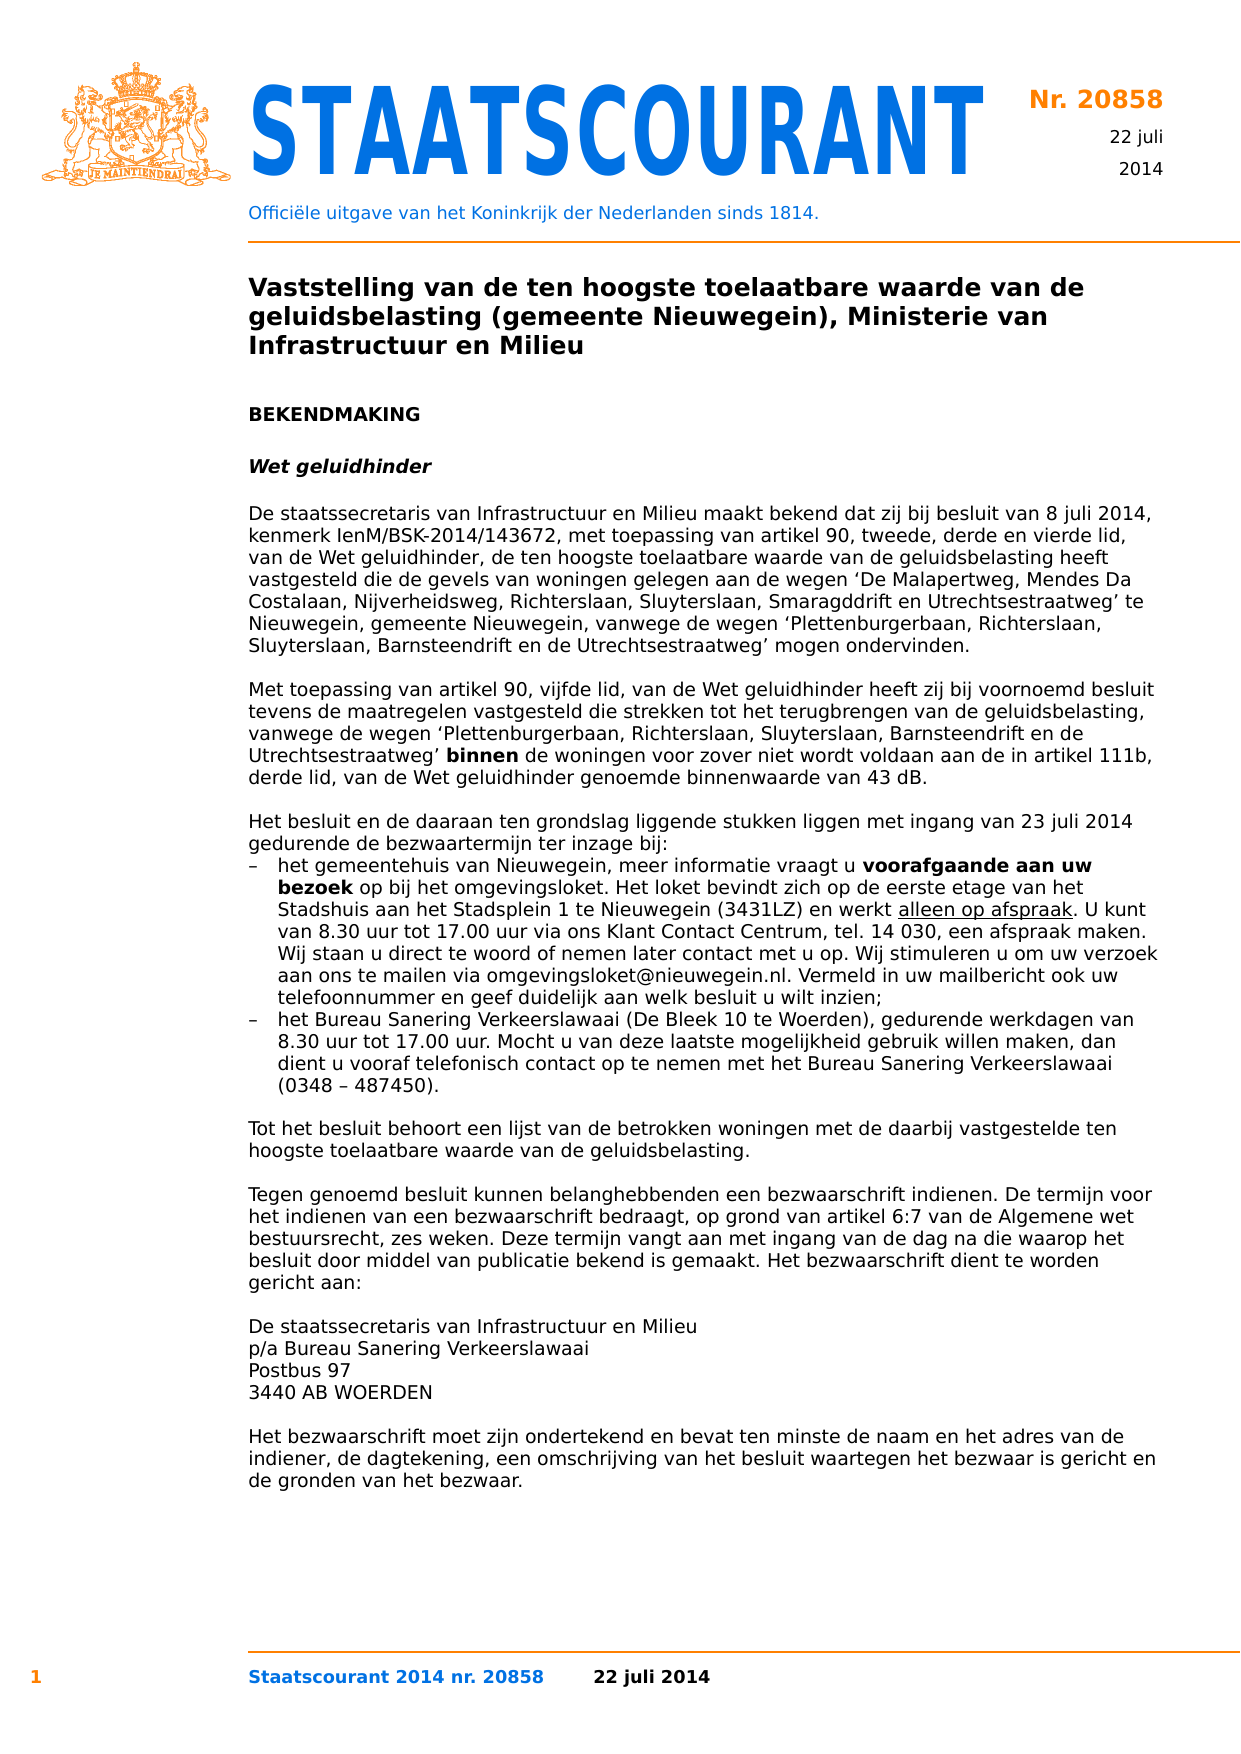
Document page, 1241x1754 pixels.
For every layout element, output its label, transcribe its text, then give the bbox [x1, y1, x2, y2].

text – het gemeentehuis van Nieuwegein, meer informatie vraagt u voorafgaande aan uw bezoek op bij het omgevingsloket. Het loket bevindt zich op de eerste etage van het Stadshuis aan het Stadsplein 1 te Nieuwegein (3431LZ) en werkt alleen op afspraak. U kunt van 8.30 uur tot 17.00 uur via ons Klant Contact Centrum, tel. 14 030, een afspraak maken. Wij staan u direct te woord of nemen later contact met u op. Wij stimuleren u om uw verzoek aan ons te mailen via omgevingsloket@nieuwegein.nl. Vermeld in uw mailbericht ook uw telefoonnummer en geef duidelijk aan welk besluit u wilt inzien; [248, 855, 1163, 1008]
text Tot het besluit behoort een lijst van de betrokken woningen met de daarbij vastgestelde ten hoogste toelaatbare waarde van de geluidsbelasting. [248, 1118, 1163, 1162]
table_header [25, 62, 248, 241]
table_header STAATSCOURANT [248, 62, 998, 203]
text p/a Bureau Sanering Verkeerslawaai [248, 1338, 1163, 1360]
subtitle Vaststelling van de ten hoogste toelaatbare waarde van de geluidsbelasting (gemeente Nieuwegein), Ministerie van Infrastructuur en Milieu [248, 273, 1163, 361]
text Het bezwaarschrift moet zijn ondertekend en bevat ten minste de naam en het adres van de indiener, de dagtekening, een omschrijving van het besluit waartegen het bezwaar is gericht en de gronden van het bezwaar. [248, 1426, 1163, 1492]
text – het Bureau Sanering Verkeerslawaai (De Bleek 10 te Woerden), gedurende werkdagen van 8.30 uur tot 17.00 uur. Mocht u van deze laatste mogelijkheid gebruik willen maken, dan dient u vooraf telefonisch contact op te nemen met het Bureau Sanering Verkeerslawaai (0348 – 487450). [248, 1008, 1163, 1096]
table_cell 22 juli [998, 121, 1240, 153]
table_header Nr. 20858 [998, 62, 1240, 121]
text De staatssecretaris van Infrastructuur en Milieu [248, 1316, 1163, 1338]
text Postbus 97 [248, 1360, 1163, 1382]
text 3440 AB WOERDEN [248, 1382, 1163, 1404]
subtitle Wet geluidhinder [248, 456, 1163, 478]
picture [41, 62, 231, 186]
text Tegen genoemd besluit kunnen belanghebbenden een bezwaarschrift indienen. De termijn voor het indienen van een bezwaarschrift bedraagt, op grond van artikel 6:7 van de Algemene wet bestuursrecht, zes weken. Deze termijn vangt aan met ingang van de dag na die waarop het besluit door middel van publicatie bekend is gemaakt. Het bezwaarschrift dient te worden gericht aan: [248, 1184, 1163, 1294]
subtitle BEKENDMAKING [248, 404, 1163, 426]
table_cell 2014 [998, 153, 1240, 203]
text Het besluit en de daaraan ten grondslag liggende stukken liggen met ingang van 23 juli 2014 gedurende de bezwaartermijn ter inzage bij: [248, 811, 1163, 855]
text Met toepassing van artikel 90, vijfde lid, van de Wet geluidhinder heeft zij bij voornoemd besluit tevens de maatregelen vastgesteld die strekken tot het terugbrengen van de geluidsbelasting, vanwege de wegen ‘Plettenburgerbaan, Richterslaan, Sluyterslaan, Barnsteendrift en de Utrechtsestraatweg’ binnen de woningen voor zover niet wordt voldaan aan de in artikel 111b, derde lid, van de Wet geluidhinder genoemde binnenwaarde van 43 dB. [248, 679, 1163, 789]
text De staatssecretaris van Infrastructuur en Milieu maakt bekend dat zij bij besluit van 8 juli 2014, kenmerk IenM/BSK-2014/143672, met toepassing van artikel 90, tweede, derde en vierde lid, van de Wet geluidhinder, de ten hoogste toelaatbare waarde van de geluidsbelasting heeft vastgesteld die de gevels van woningen gelegen aan de wegen ‘De Malapertweg, Mendes Da Costalaan, Nijverheidsweg, Richterslaan, Sluyterslaan, Smaragddrift en Utrechtsestraatweg’ te Nieuwegein, gemeente Nieuwegein, vanwege de wegen ‘Plettenburgerbaan, Richterslaan, Sluyterslaan, Barnsteendrift en de Utrechtsestraatweg’ mogen ondervinden. [248, 503, 1163, 657]
table_cell Officiële uitgave van het Koninkrijk der Nederlanden sinds 1814. [248, 203, 1240, 241]
